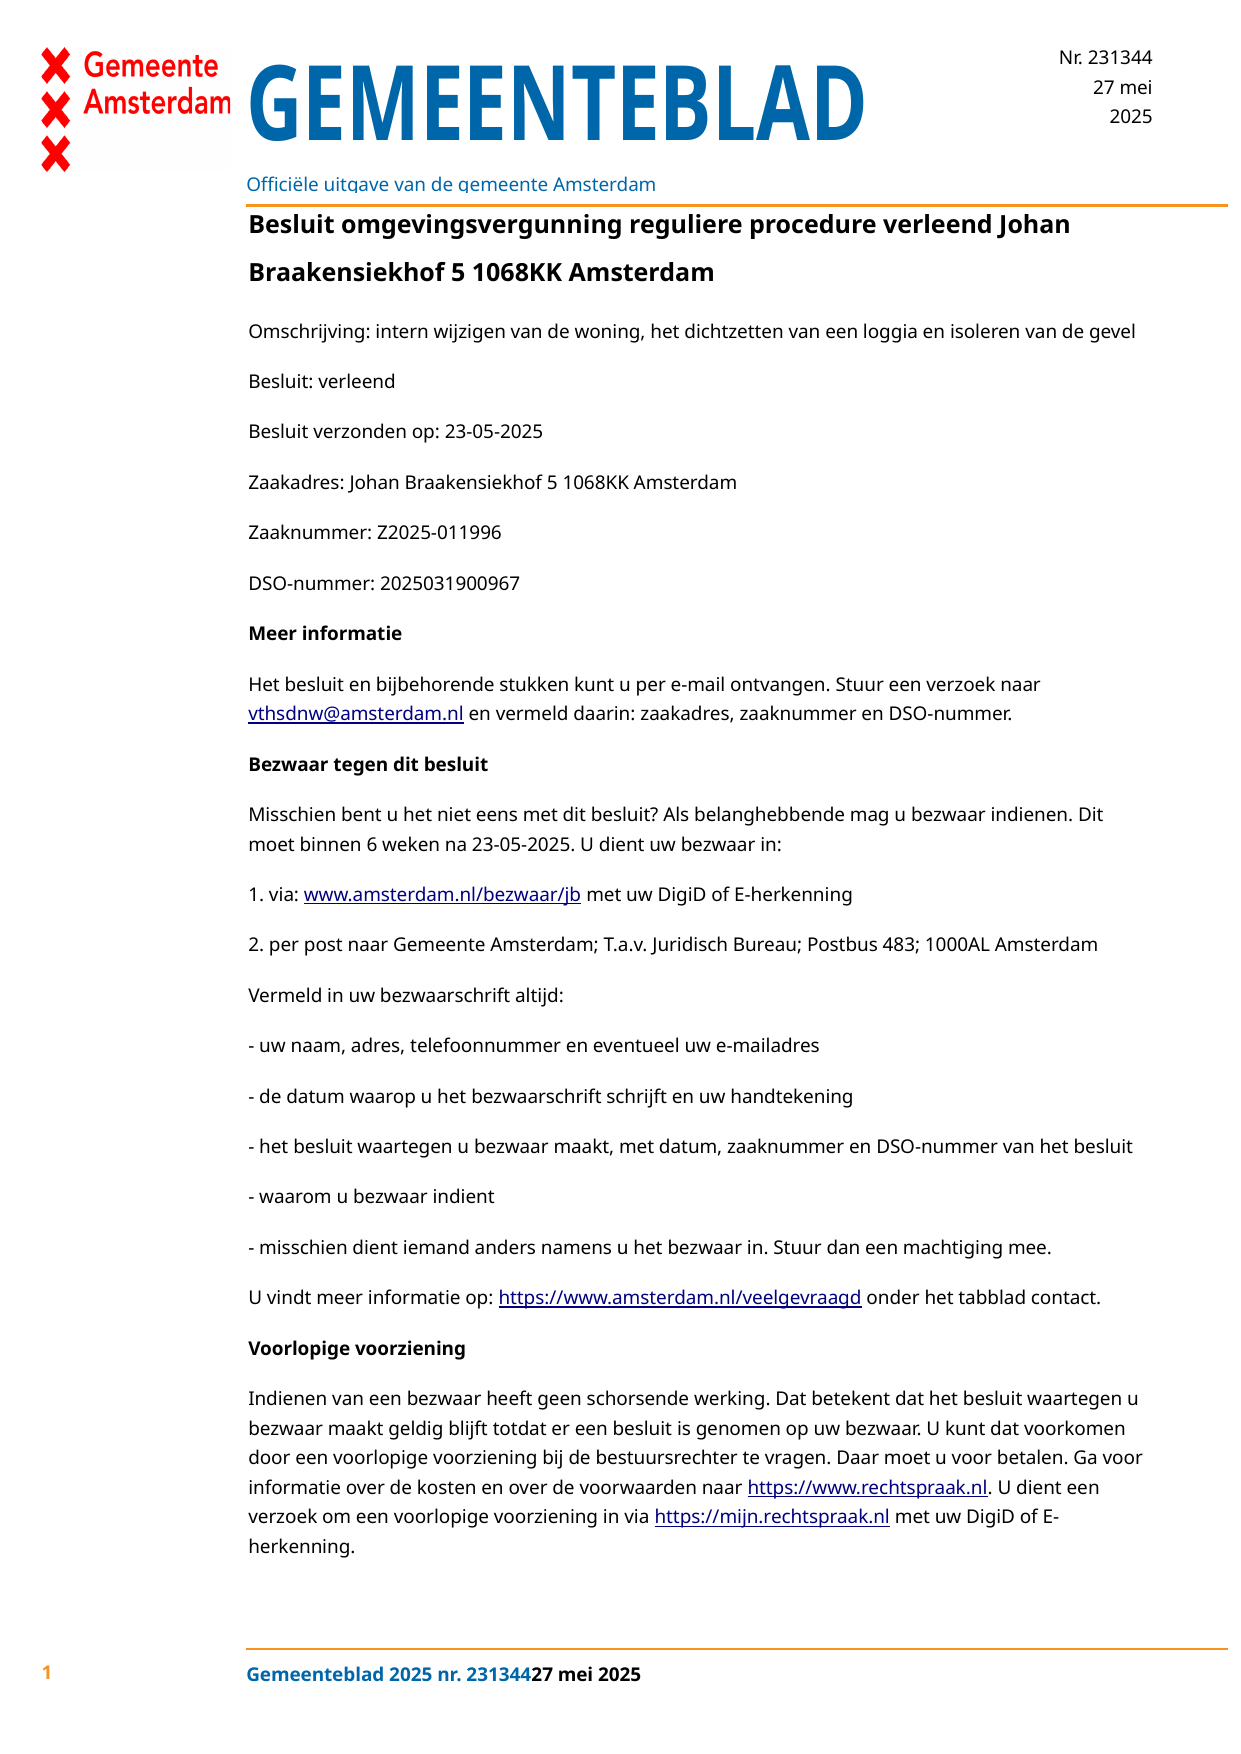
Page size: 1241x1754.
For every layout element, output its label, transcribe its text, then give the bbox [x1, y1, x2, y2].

text Misschien bent u het niet eens met dit besluit? Als belanghebbende mag u bezwaar indienen. Dit moet binnen 6 weken na 23-05-2025. U dient uw bezwaar in: [248, 801, 1152, 857]
text Voorlopige voorziening [248, 1335, 1152, 1361]
text Meer informatie [248, 620, 1152, 646]
text - uw naam, adres, telefoonnummer en eventueel uw e-mailadres [248, 1032, 1152, 1058]
text DSO-nummer: 2025031900967 [248, 570, 1152, 596]
text Het besluit en bijbehorende stukken kunt u per e-mail ontvangen. Stuur een verzoek naar vthsdnw@amsterdam.nl en vermeld daarin: zaakadres, zaaknummer en DSO-nummer. [248, 671, 1152, 726]
text Zaakadres: Johan Braakensiekhof 5 1068KK Amsterdam [248, 469, 1152, 495]
text 1. via: www.amsterdam.nl/bezwaar/jb met uw DigiD of E-herkenning [248, 881, 1152, 907]
text Bezwaar tegen dit besluit [248, 751, 1152, 777]
text 2. per post naar Gemeente Amsterdam; T.a.v. Juridisch Bureau; Postbus 483; 1000AL Amsterdam [248, 932, 1152, 957]
text - de datum waarop u het bezwaarschrift schrijft en uw handtekening [248, 1083, 1152, 1109]
text - waarom u bezwaar indient [248, 1184, 1152, 1209]
text Omschrijving: intern wijzigen van de woning, het dichtzetten van een loggia en isoleren van de gevel [248, 318, 1152, 344]
text Zaaknummer: Z2025-011996 [248, 519, 1152, 545]
text Vermeld in uw bezwaarschrift altijd: [248, 982, 1152, 1008]
text Indienen van een bezwaar heeft geen schorsende werking. Dat betekent dat het besluit waartegen u bezwaar maakt geldig blijft totdat er een besluit is genomen op uw bezwaar. U kunt dat voorkomen door een voorlopige voorziening bij de bestuursrechter te vragen. Daar moet u voor betalen. Ga voor informatie over de kosten en over de voorwaarden naar https://www.rechtspraak.nl. U dient een verzoek om een voorlopige voorziening in via https://mijn.rechtspraak.nl met uw DigiD of E-herkenning. [248, 1385, 1152, 1559]
text U vindt meer informatie op: https://www.amsterdam.nl/veelgevraagd onder het tabblad contact. [248, 1284, 1152, 1310]
picture [41, 47, 231, 172]
text Besluit: verleend [248, 368, 1152, 394]
text Besluit verzonden op: 23-05-2025 [248, 419, 1152, 444]
text Besluit omgevingsvergunning reguliere procedure verleend Johan Braakensiekhof 5 1068KK Amsterdam [248, 207, 1152, 288]
text - misschien dient iemand anders namens u het bezwaar in. Stuur dan een machtiging mee. [248, 1234, 1152, 1260]
text - het besluit waartegen u bezwaar maakt, met datum, zaaknummer en DSO-nummer van het besluit [248, 1133, 1152, 1159]
